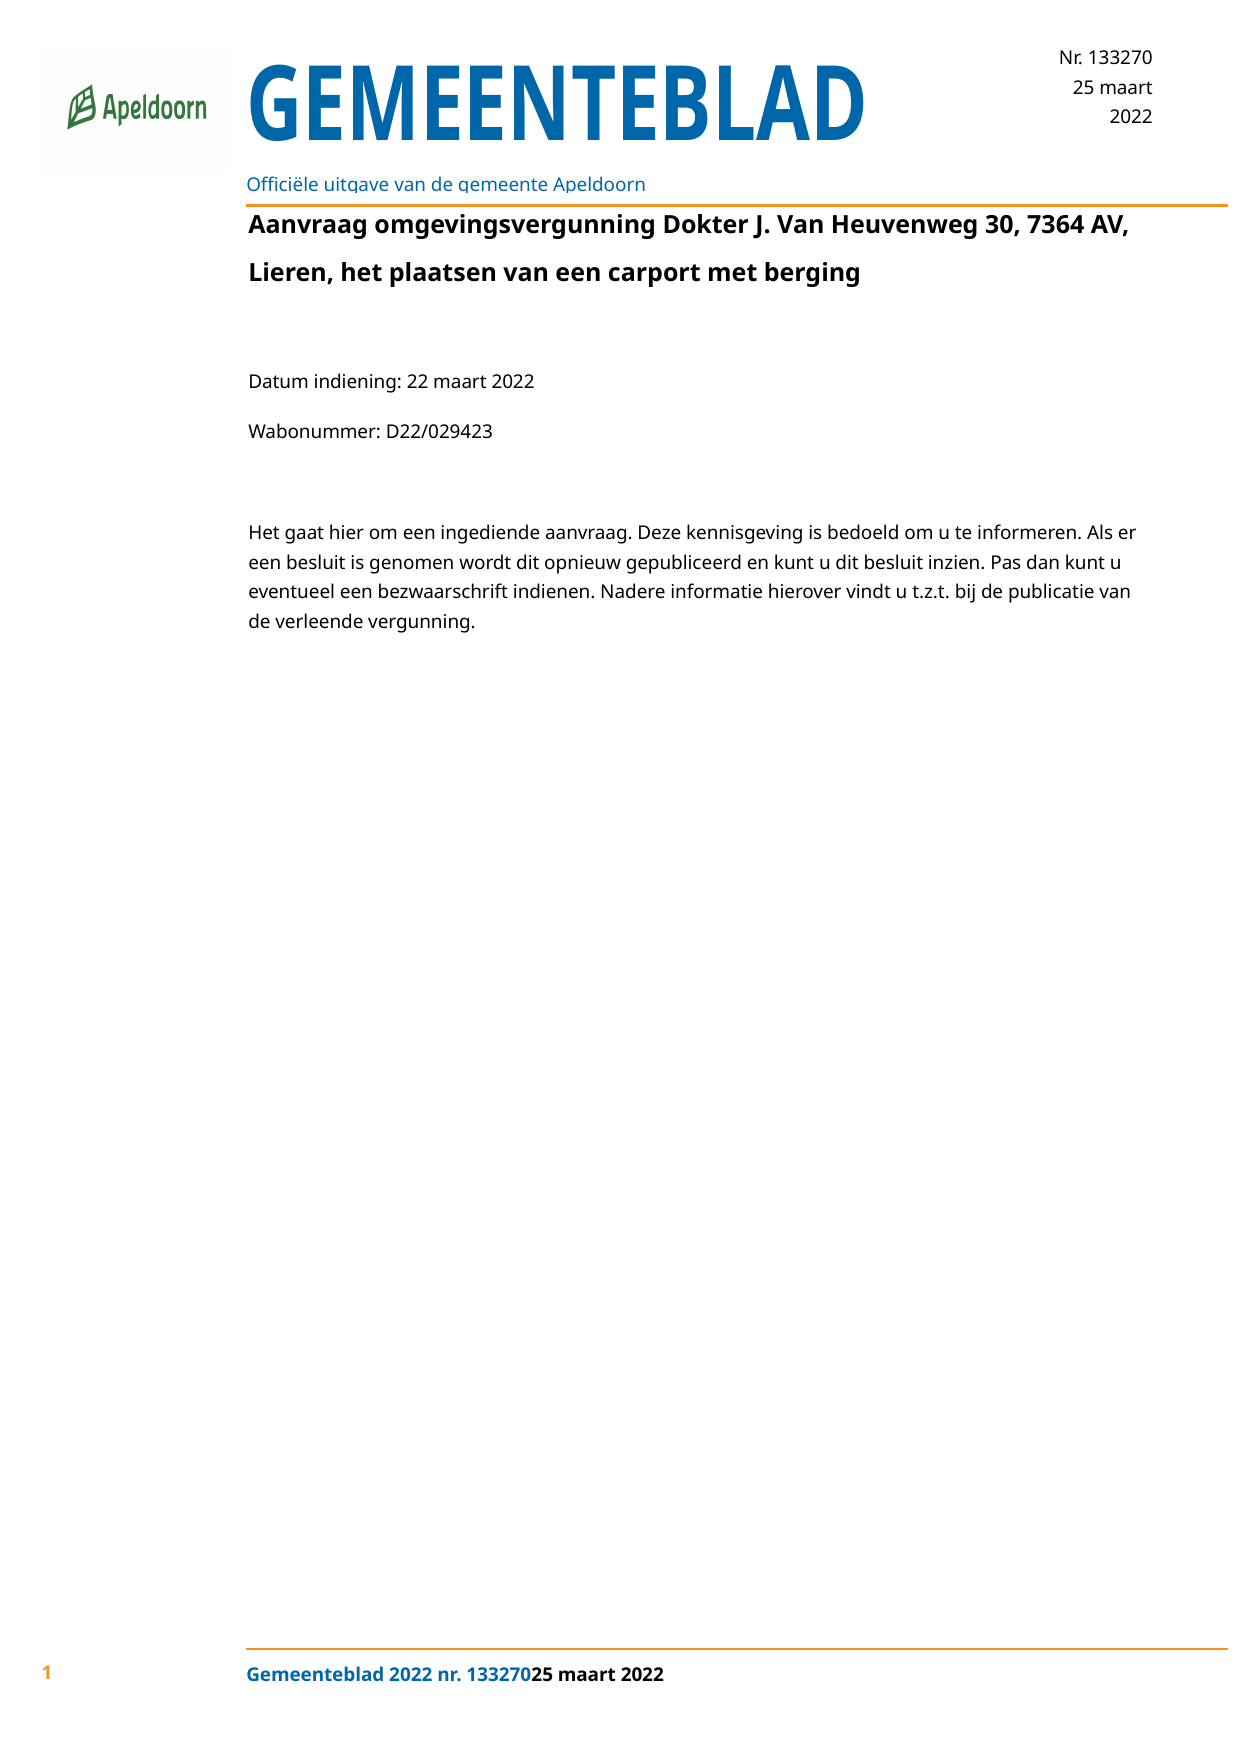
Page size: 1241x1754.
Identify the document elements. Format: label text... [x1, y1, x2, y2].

text Aanvraag omgevingsvergunning Dokter J. Van Heuvenweg 30, 7364 AV, Lieren, het plaatsen van een carport met berging [248, 207, 1152, 288]
text Het gaat hier om een ingediende aanvraag. Deze kennisgeving is bedoeld om u te informeren. Als er een besluit is genomen wordt dit opnieuw gepubliceerd en kunt u dit besluit inzien. Pas dan kunt u eventueel een bezwaarschrift indienen. Nadere informatie hierover vindt u t.z.t. bij de publicatie van de verleende vergunning. [248, 519, 1152, 634]
text Datum indiening: 22 maart 2022 [248, 368, 1152, 394]
text Wabonummer: D22/029423 [248, 419, 1152, 444]
picture [41, 47, 231, 172]
